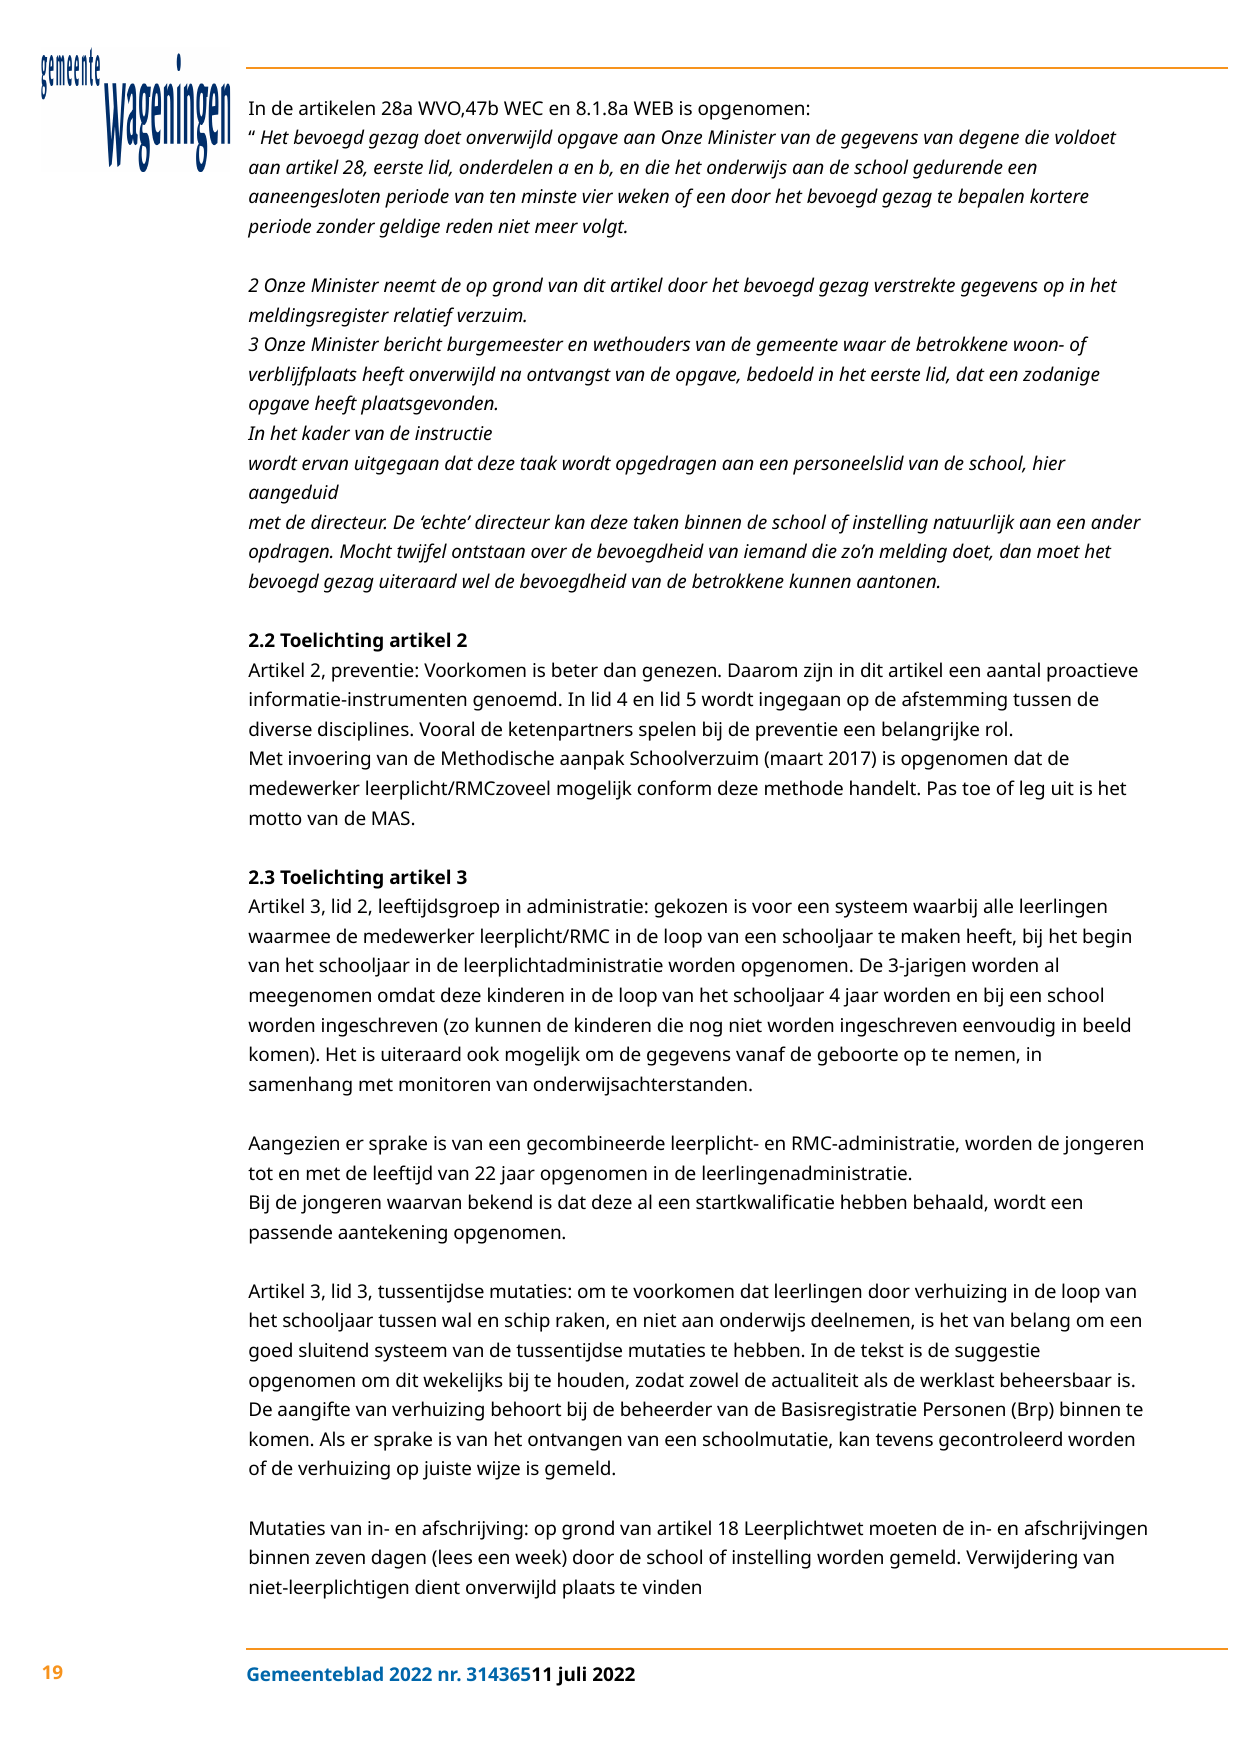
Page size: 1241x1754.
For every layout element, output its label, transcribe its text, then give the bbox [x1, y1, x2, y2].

text 3 Onze Minister bericht burgemeester en wethouders van de gemeente waar de betrokkene woon- of verblijfplaats heeft onverwijld na ontvangst van de opgave, bedoeld in het eerste lid, dat een zodanige opgave heeft plaatsgevonden. [248, 331, 1152, 416]
text bevoegd gezag uiteraard wel de bevoegdheid van de betrokkene kunnen aantonen. [248, 568, 1152, 594]
text In de artikelen 28a WVO,47b WEC en 8.1.8a WEB is opgenomen: [248, 95, 1152, 121]
text Artikel 3, lid 2, leeftijdsgroep in administratie: gekozen is voor een systeem waarbij alle leerlingen waarmee de medewerker leerplicht/RMC in de loop van een schooljaar te maken heeft, bij het begin van het schooljaar in de leerplichtadministratie worden opgenomen. De 3-jarigen worden al meegenomen omdat deze kinderen in de loop van het schooljaar 4 jaar worden en bij een school worden ingeschreven (zo kunnen de kinderen die nog niet worden ingeschreven eenvoudig in beeld komen). Het is uiteraard ook mogelijk om de gegevens vanaf de geboorte op te nemen, in samenhang met monitoren van onderwijsachterstanden. [248, 893, 1152, 1097]
text Mutaties van in- en afschrijving: op grond van artikel 18 Leerplichtwet moeten de in- en afschrijvingen binnen zeven dagen (lees een week) door de school of instelling worden gemeld. Verwijdering van niet-leerplichtigen dient onverwijld plaats te vinden [248, 1515, 1152, 1600]
text 2 Onze Minister neemt de op grond van dit artikel door het bevoegd gezag verstrekte gegevens op in het meldingsregister relatief verzuim. [248, 272, 1152, 328]
text opdragen. Mocht twijfel ontstaan over de bevoegdheid van iemand die zo’n melding doet, dan moet het [248, 538, 1152, 564]
text Bij de jongeren waarvan bekend is dat deze al een startkwalificatie hebben behaald, wordt een passende aantekening opgenomen. [248, 1189, 1152, 1245]
text wordt ervan uitgegaan dat deze taak wordt opgedragen aan een personeelslid van de school, hier aangeduid [248, 450, 1152, 505]
text Met invoering van de Methodische aanpak Schoolverzuim (maart 2017) is opgenomen dat de medewerker leerplicht/RMCzoveel mogelijk conform deze methode handelt. Pas toe of leg uit is het motto van de MAS. [248, 746, 1152, 831]
text “ Het bevoegd gezag doet onverwijld opgave aan Onze Minister van de gegevens van degene die voldoet aan artikel 28, eerste lid, onderdelen a en b, en die het onderwijs aan de school gedurende een aaneengesloten periode van ten minste vier weken of een door het bevoegd gezag te bepalen kortere periode zonder geldige reden niet meer volgt. [248, 124, 1152, 239]
text In het kader van de instructie [248, 420, 1152, 446]
text Artikel 2, preventie: Voorkomen is beter dan genezen. Daarom zijn in dit artikel een aantal proactieve informatie-instrumenten genoemd. In lid 4 en lid 5 wordt ingegaan op de afstemming tussen de diverse disciplines. Vooral de ketenpartners spelen bij de preventie een belangrijke rol. [248, 657, 1152, 742]
picture [41, 47, 231, 172]
text 2.2 Toelichting artikel 2 [248, 627, 1152, 653]
text met de directeur. De ‘echte’ directeur kan deze taken binnen de school of instelling natuurlijk aan een ander [248, 509, 1152, 535]
text 2.3 Toelichting artikel 3 [248, 864, 1152, 890]
text Artikel 3, lid 3, tussentijdse mutaties: om te voorkomen dat leerlingen door verhuizing in de loop van het schooljaar tussen wal en schip raken, en niet aan onderwijs deelnemen, is het van belang om een goed sluitend systeem van de tussentijdse mutaties te hebben. In de tekst is de suggestie opgenomen om dit wekelijks bij te houden, zodat zowel de actualiteit als de werklast beheersbaar is. De aangifte van verhuizing behoort bij de beheerder van de Basisregistratie Personen (Brp) binnen te komen. Als er sprake is van het ontvangen van een schoolmutatie, kan tevens gecontroleerd worden of de verhuizing op juiste wijze is gemeld. [248, 1278, 1152, 1481]
text Aangezien er sprake is van een gecombineerde leerplicht- en RMC-administratie, worden de jongeren tot en met de leeftijd van 22 jaar opgenomen in de leerlingenadministratie. [248, 1130, 1152, 1186]
